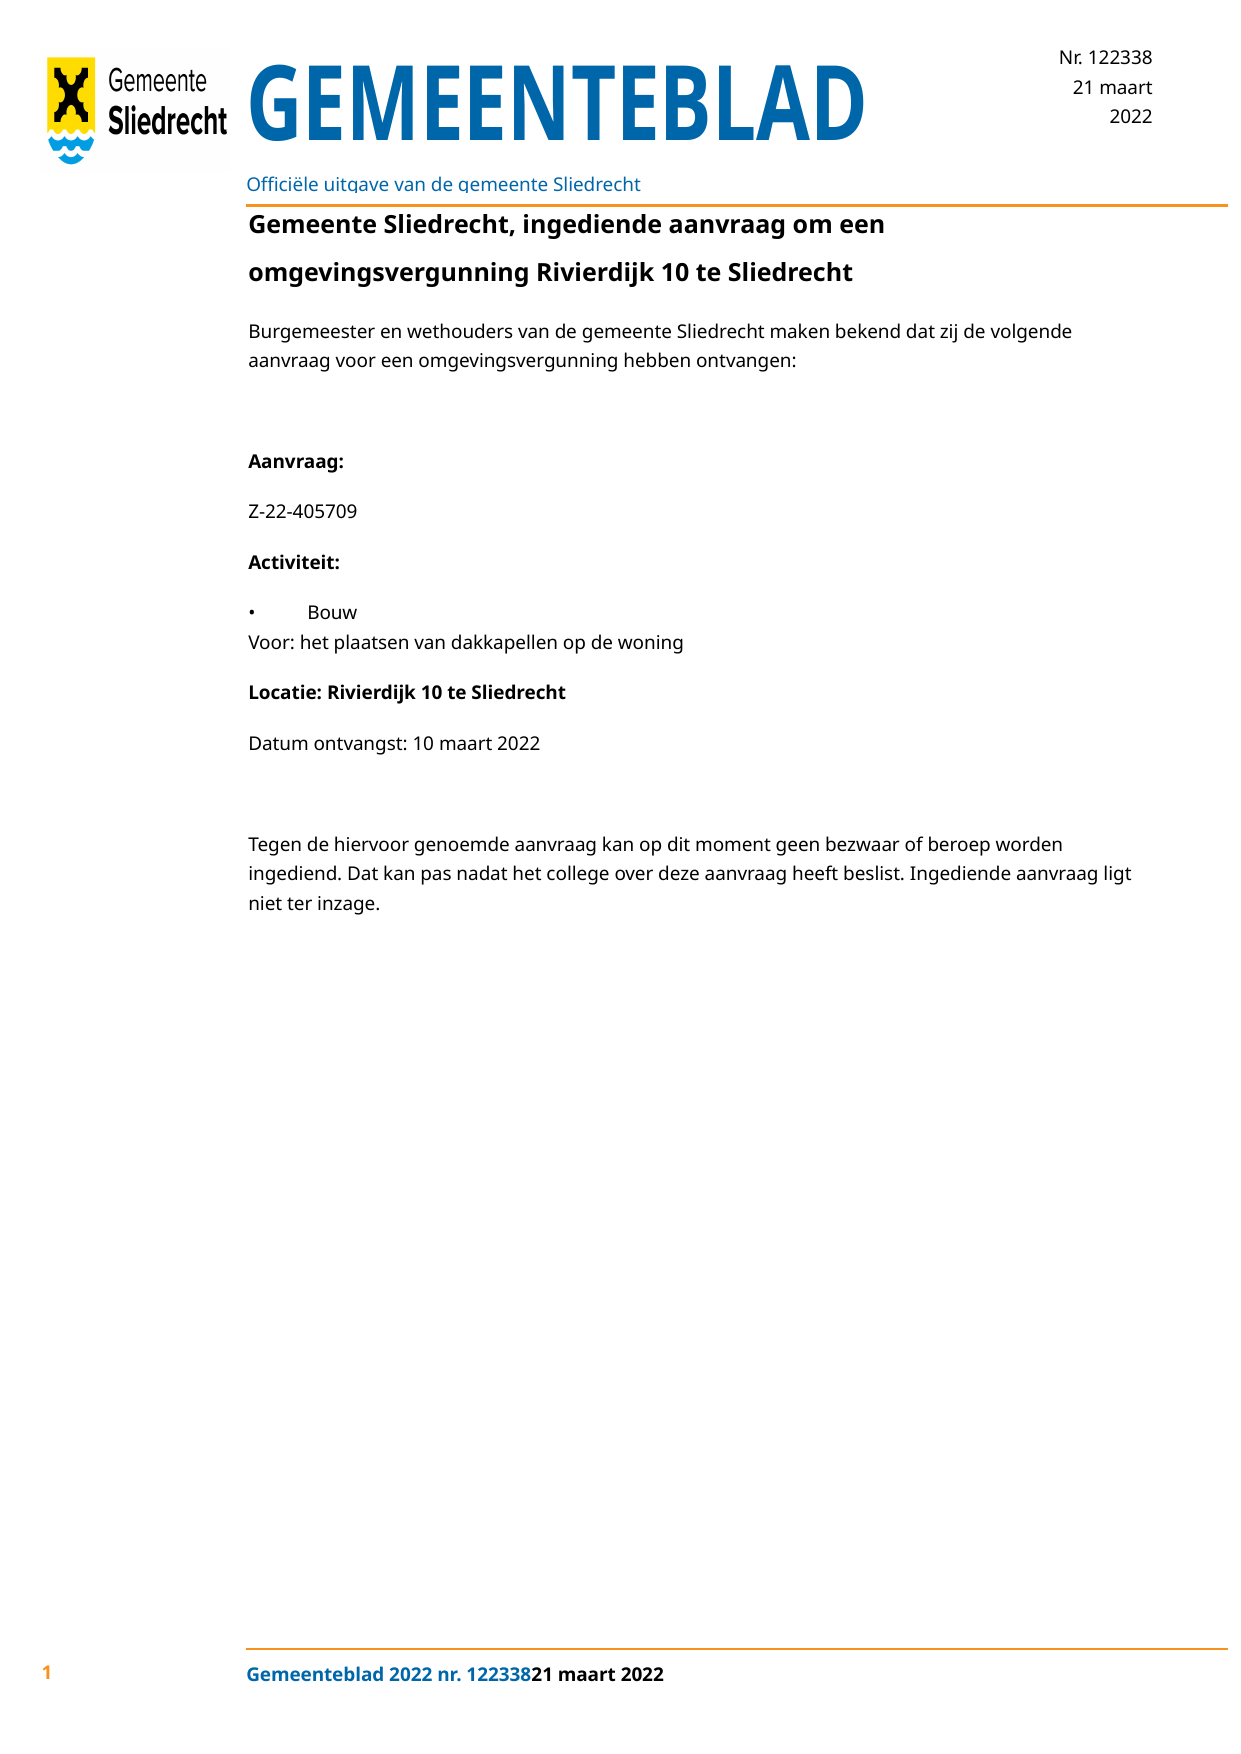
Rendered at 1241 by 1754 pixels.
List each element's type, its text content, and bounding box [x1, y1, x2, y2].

text Tegen de hiervoor genoemde aanvraag kan op dit moment geen bezwaar of beroep worden ingediend. Dat kan pas nadat het college over deze aanvraag heeft beslist. Ingediende aanvraag ligt niet ter inzage. [248, 831, 1152, 916]
picture [41, 47, 231, 172]
text Voor: het plaatsen van dakkapellen op de woning [248, 629, 1152, 655]
text Activiteit: [248, 549, 1152, 575]
text Aanvraag: [248, 448, 1152, 474]
text Locatie: Rivierdijk 10 te Sliedrecht [248, 679, 1152, 705]
text Datum ontvangst: 10 maart 2022 [248, 730, 1152, 756]
text Gemeente Sliedrecht, ingediende aanvraag om een omgevingsvergunning Rivierdijk 10 te Sliedrecht [248, 207, 1152, 288]
text Z-22-405709 [248, 499, 1152, 524]
text Burgemeester en wethouders van de gemeente Sliedrecht maken bekend dat zij de volgende aanvraag voor een omgevingsvergunning hebben ontvangen: [248, 318, 1152, 373]
list Bouw [248, 599, 1152, 625]
